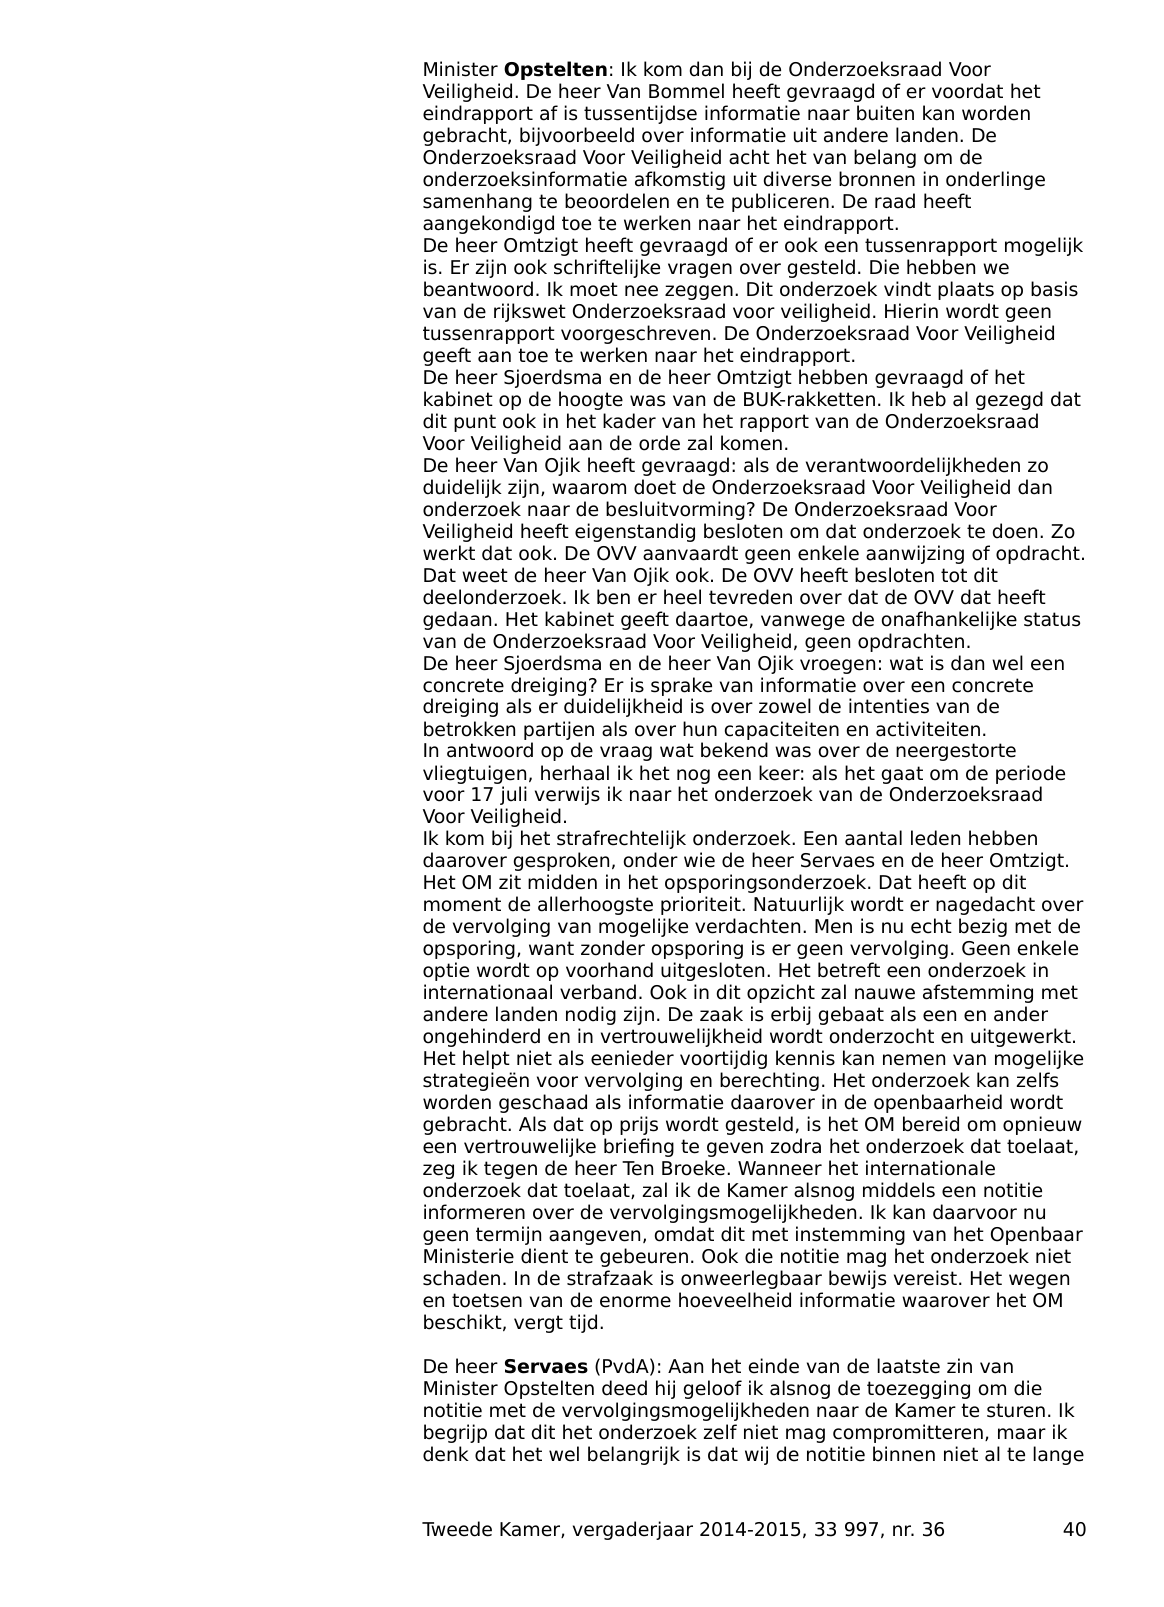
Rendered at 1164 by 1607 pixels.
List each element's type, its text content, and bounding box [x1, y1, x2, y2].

text De heer Sjoerdsma en de heer Omtzigt hebben gevraagd of het kabinet op de hoogte was van de BUK-rakketten. Ik heb al gezegd dat dit punt ook in het kader van het rapport van de Onderzoeksraad Voor Veiligheid aan de orde zal komen. [422, 367, 1087, 455]
text In antwoord op de vraag wat bekend was over de neergestorte vliegtuigen, herhaal ik het nog een keer: als het gaat om de periode voor 17 juli verwijs ik naar het onderzoek van de Onderzoeksraad Voor Veiligheid. [422, 740, 1087, 828]
text De heer Van Ojik heeft gevraagd: als de verantwoordelijkheden zo duidelijk zijn, waarom doet de Onderzoeksraad Voor Veiligheid dan onderzoek naar de besluitvorming? De Onderzoeksraad Voor Veiligheid heeft eigenstandig besloten om dat onderzoek te doen. Zo werkt dat ook. De OVV aanvaardt geen enkele aanwijzing of opdracht. Dat weet de heer Van Ojik ook. De OVV heeft besloten tot dit deelonderzoek. Ik ben er heel tevreden over dat de OVV dat heeft gedaan. Het kabinet geeft daartoe, vanwege de onafhankelijke status van de Onderzoeksraad Voor Veiligheid, geen opdrachten. [422, 455, 1087, 652]
text De heer Servaes (PvdA): Aan het einde van de laatste zin van Minister Opstelten deed hij geloof ik alsnog de toezegging om die notitie met de vervolgingsmogelijkheden naar de Kamer te sturen. Ik begrijp dat dit het onderzoek zelf niet mag compromitteren, maar ik denk dat het wel belangrijk is dat wij de notitie binnen niet al te lange [422, 1356, 1087, 1466]
text Minister Opstelten: Ik kom dan bij de Onderzoeksraad Voor Veiligheid. De heer Van Bommel heeft gevraagd of er voordat het eindrapport af is tussentijdse informatie naar buiten kan worden gebracht, bijvoorbeeld over informatie uit andere landen. De Onderzoeksraad Voor Veiligheid acht het van belang om de onderzoeksinformatie afkomstig uit diverse bronnen in onderlinge samenhang te beoordelen en te publiceren. De raad heeft aangekondigd toe te werken naar het eindrapport. [422, 59, 1087, 235]
text De heer Sjoerdsma en de heer Van Ojik vroegen: wat is dan wel een concrete dreiging? Er is sprake van informatie over een concrete dreiging als er duidelijkheid is over zowel de intenties van de betrokken partijen als over hun capaciteiten en activiteiten. [422, 652, 1087, 740]
text Ik kom bij het strafrechtelijk onderzoek. Een aantal leden hebben daarover gesproken, onder wie de heer Servaes en de heer Omtzigt. Het OM zit midden in het opsporingsonderzoek. Dat heeft op dit moment de allerhoogste prioriteit. Natuurlijk wordt er nagedacht over de vervolging van mogelijke verdachten. Men is nu echt bezig met de opsporing, want zonder opsporing is er geen vervolging. Geen enkele optie wordt op voorhand uitgesloten. Het betreft een onderzoek in internationaal verband. Ook in dit opzicht zal nauwe afstemming met andere landen nodig zijn. De zaak is erbij gebaat als een en ander ongehinderd en in vertrouwelijkheid wordt onderzocht en uitgewerkt. Het helpt niet als eenieder voortijdig kennis kan nemen van mogelijke strategieën voor vervolging en berechting. Het onderzoek kan zelfs worden geschaad als informatie daarover in de openbaarheid wordt gebracht. Als dat op prijs wordt gesteld, is het OM bereid om opnieuw een vertrouwelijke briefing te geven zodra het onderzoek dat toelaat, zeg ik tegen de heer Ten Broeke. Wanneer het internationale onderzoek dat toelaat, zal ik de Kamer alsnog middels een notitie informeren over de vervolgingsmogelijkheden. Ik kan daarvoor nu geen termijn aangeven, omdat dit met instemming van het Openbaar Ministerie dient te gebeuren. Ook die notitie mag het onderzoek niet schaden. In de strafzaak is onweerlegbaar bewijs vereist. Het wegen en toetsen van de enorme hoeveelheid informatie waarover het OM beschikt, vergt tijd. [422, 828, 1087, 1334]
text De heer Omtzigt heeft gevraagd of er ook een tussenrapport mogelijk is. Er zijn ook schriftelijke vragen over gesteld. Die hebben we beantwoord. Ik moet nee zeggen. Dit onderzoek vindt plaats op basis van de rijkswet Onderzoeksraad voor veiligheid. Hierin wordt geen tussenrapport voorgeschreven. De Onderzoeksraad Voor Veiligheid geeft aan toe te werken naar het eindrapport. [422, 235, 1087, 367]
